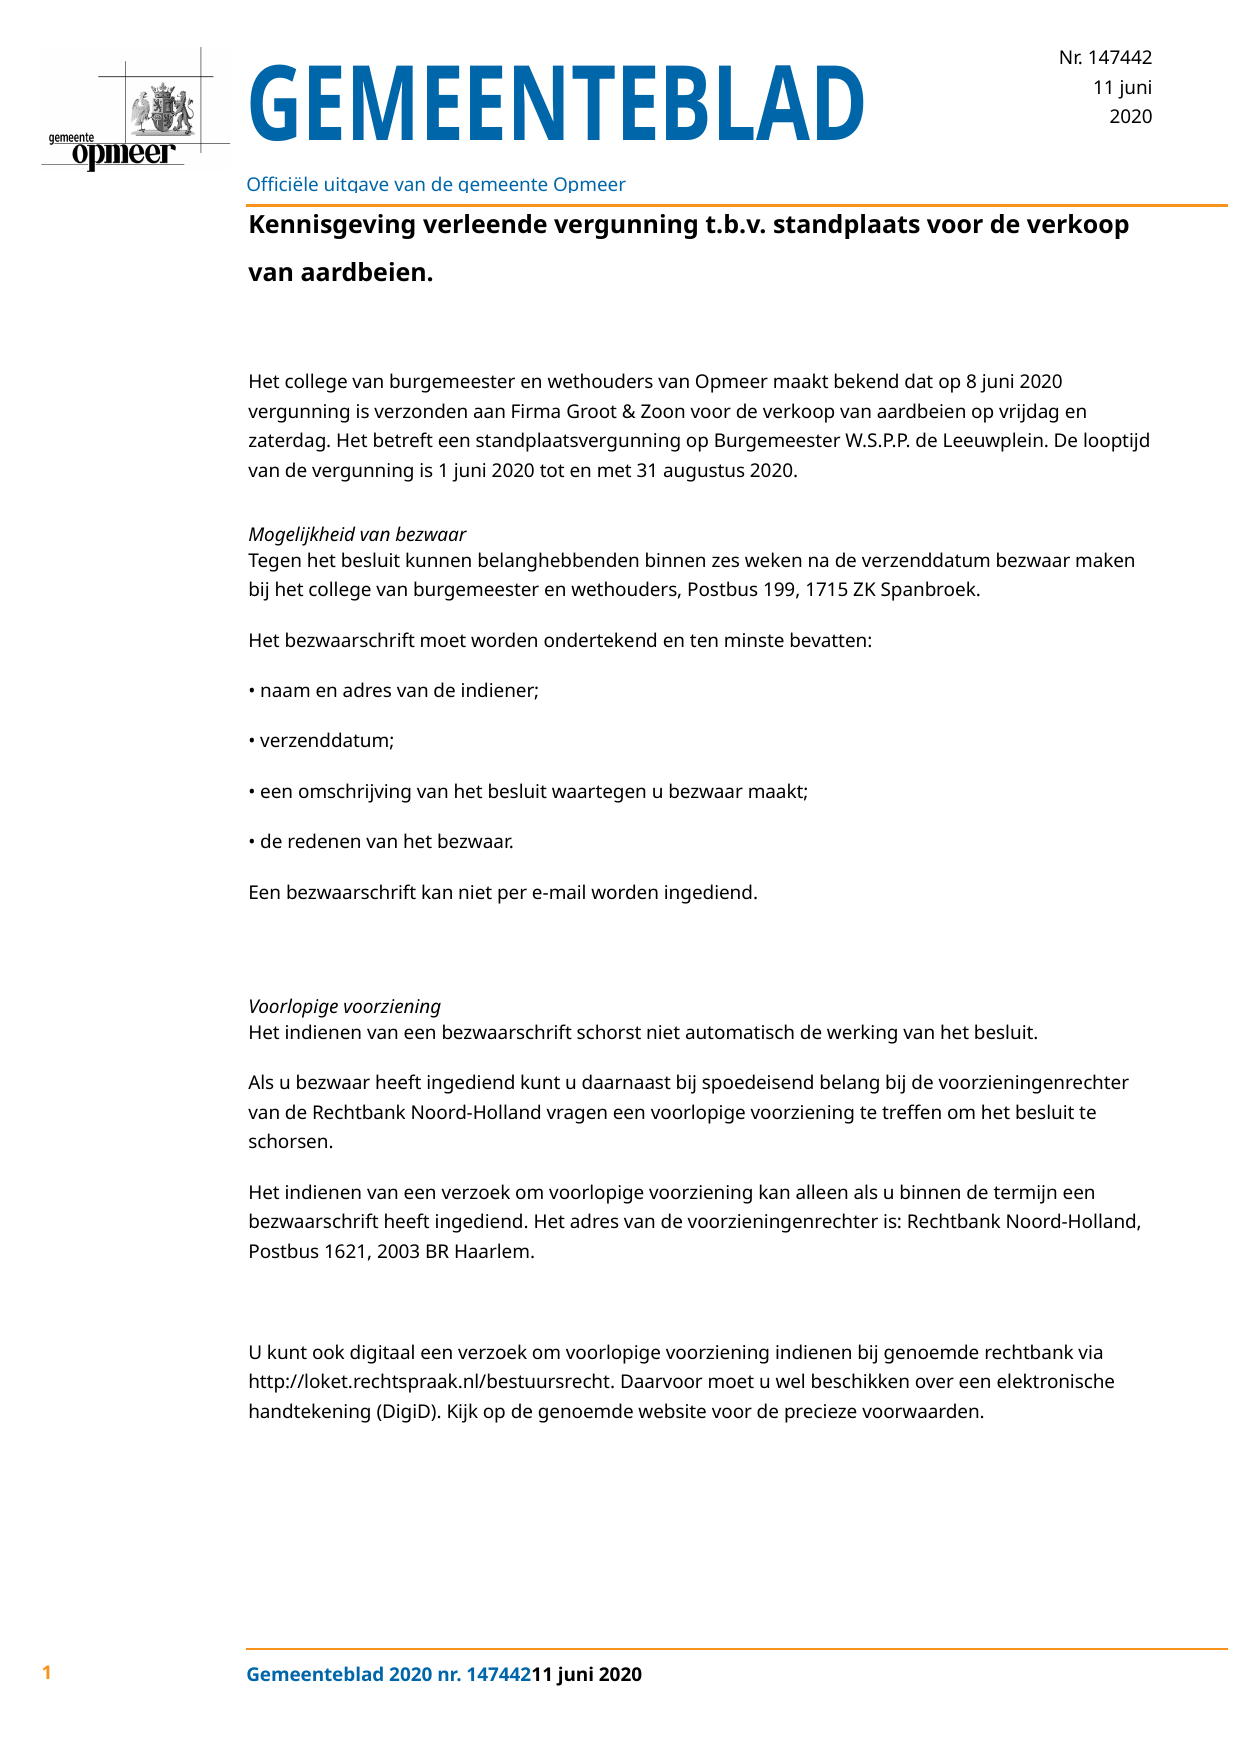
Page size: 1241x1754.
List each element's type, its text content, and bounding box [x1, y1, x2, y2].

text • een omschrijving van het besluit waartegen u bezwaar maakt; [248, 778, 1152, 804]
text Het indienen van een bezwaarschrift schorst niet automatisch de werking van het besluit. [248, 1019, 1152, 1045]
text Het bezwaarschrift moet worden ondertekend en ten minste bevatten: [248, 627, 1152, 652]
text • verzenddatum; [248, 728, 1152, 753]
text Tegen het besluit kunnen belanghebbenden binnen zes weken na de verzenddatum bezwaar maken bij het college van burgemeester en wethouders, Postbus 199, 1715 ZK Spanbroek. [248, 547, 1152, 602]
text Voorlopige voorziening [248, 993, 1152, 1019]
text Een bezwaarschrift kan niet per e-mail worden ingediend. [248, 879, 1152, 904]
text Mogelijkheid van bezwaar [248, 521, 1152, 547]
text Als u bezwaar heeft ingediend kunt u daarnaast bij spoedeisend belang bij de voorzieningenrechter van de Rechtbank Noord-Holland vragen een voorlopige voorziening te treffen om het besluit te schorsen. [248, 1069, 1152, 1154]
text Het indienen van een verzoek om voorlopige voorziening kan alleen als u binnen de termijn een bezwaarschrift heeft ingediend. Het adres van de voorzieningenrechter is: Rechtbank Noord-Holland, Postbus 1621, 2003 BR Haarlem. [248, 1179, 1152, 1264]
text • naam en adres van de indiener; [248, 677, 1152, 703]
text • de redenen van het bezwaar. [248, 828, 1152, 854]
text U kunt ook digitaal een verzoek om voorlopige voorziening indienen bij genoemde rechtbank via http://loket.rechtspraak.nl/bestuursrecht. Daarvoor moet u wel beschikken over een elektronische handtekening (DigiD). Kijk op de genoemde website voor de precieze voorwaarden. [248, 1339, 1152, 1424]
text Kennisgeving verleende vergunning t.b.v. standplaats voor de verkoop van aardbeien. [248, 207, 1152, 288]
picture [41, 47, 231, 172]
text Het college van burgemeester en wethouders van Opmeer maakt bekend dat op 8 juni 2020 vergunning is verzonden aan Firma Groot & Zoon voor de verkoop van aardbeien op vrijdag en zaterdag. Het betreft een standplaatsvergunning op Burgemeester W.S.P.P. de Leeuwplein. De looptijd van de vergunning is 1 juni 2020 tot en met 31 augustus 2020. [248, 368, 1152, 483]
